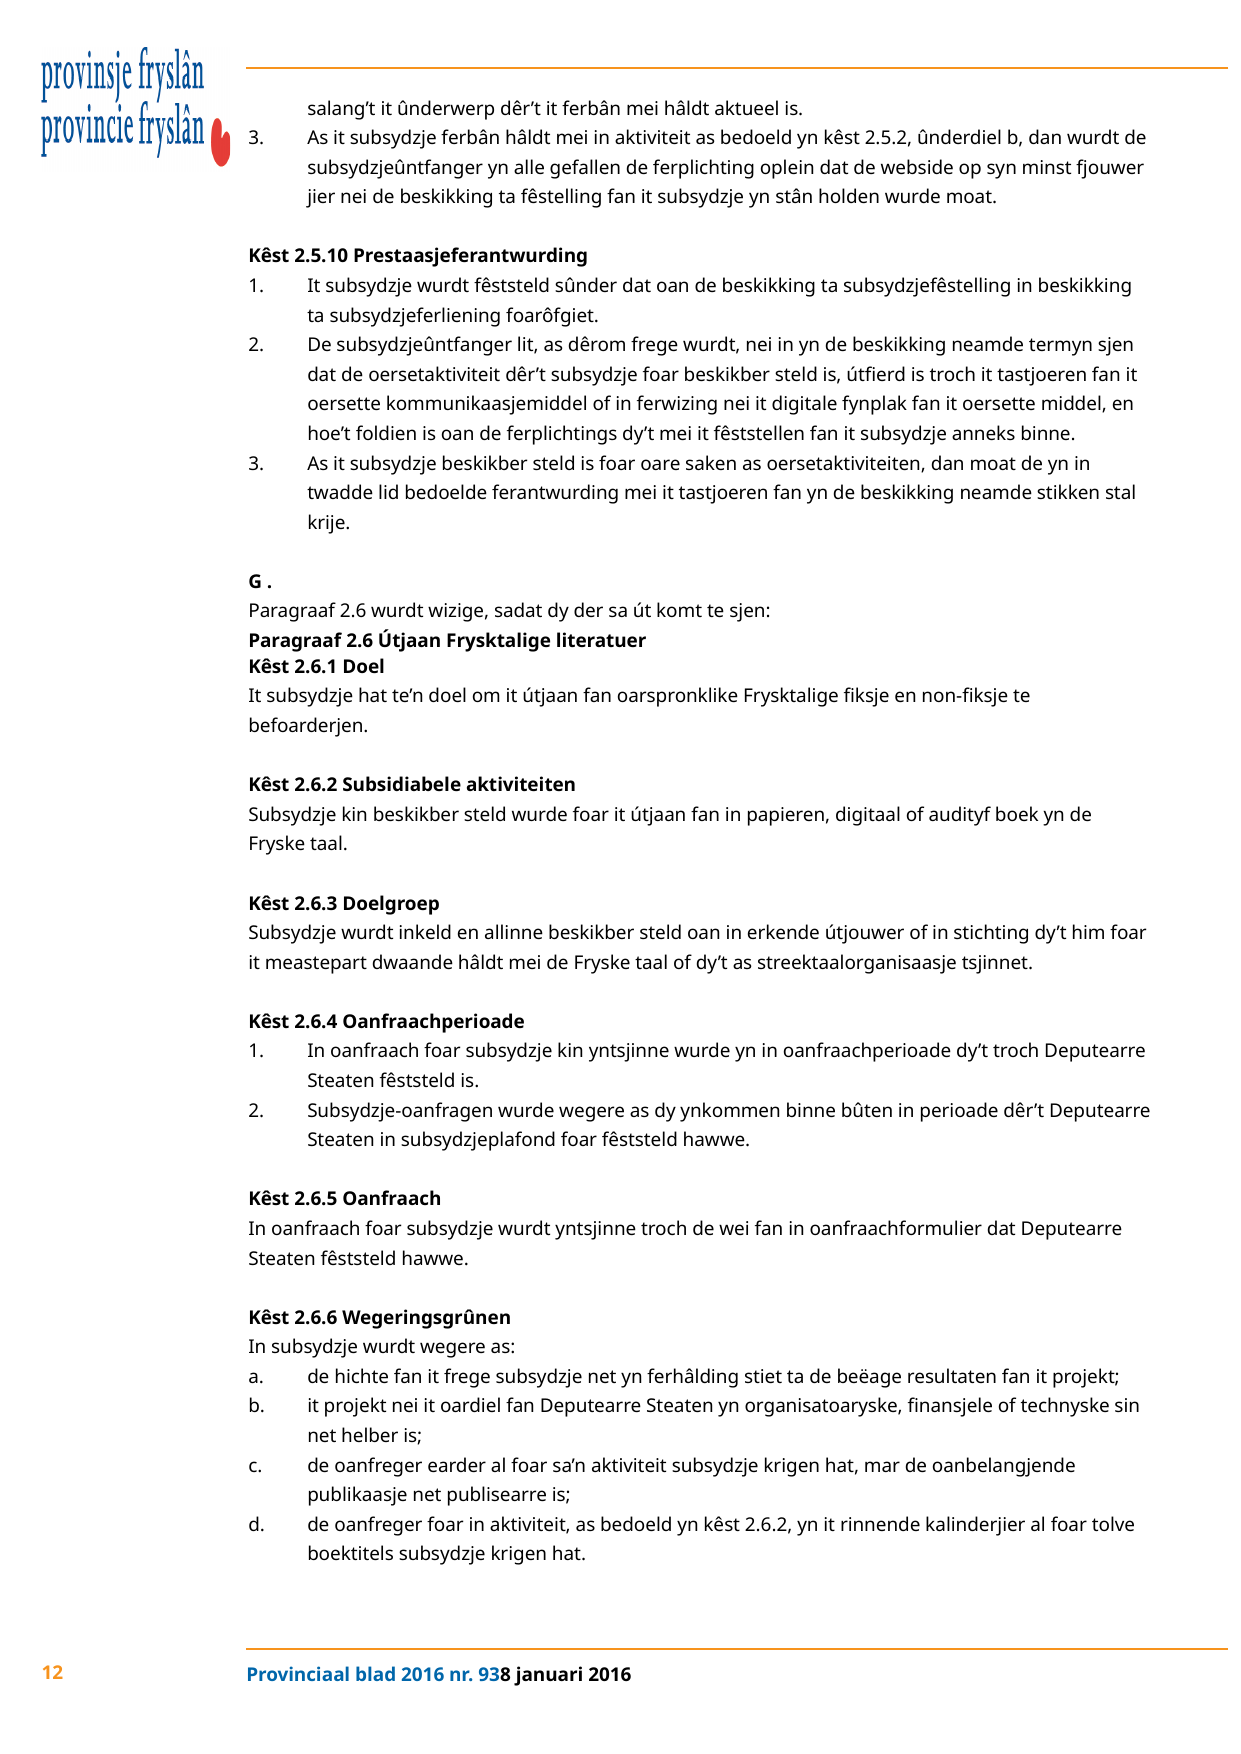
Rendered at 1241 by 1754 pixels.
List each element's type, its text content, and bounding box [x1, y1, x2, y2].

text In oanfraach foar subsydzje wurdt yntsjinne troch de wei fan in oanfraachformulier dat Deputearre Steaten fêststeld hawwe. [248, 1215, 1152, 1270]
text Kêst 2.6.3 Doelgroep [248, 890, 1152, 915]
list It subsydzje wurdt fêststeld sûnder dat oan de beskikking ta subsydzjefêstelling in beskikking ta subsydzjeferliening foarôfgiet. [248, 272, 1152, 328]
text Kêst 2.6.1 Doel [248, 653, 1152, 679]
list de hichte fan it frege subsydzje net yn ferhâlding stiet ta de beëage resultaten fan it projekt; [248, 1363, 1152, 1389]
text Paragraaf 2.6 wurdt wizige, sadat dy der sa út komt te sjen: [248, 598, 1152, 623]
text Subsydzje kin beskikber steld wurde foar it útjaan fan in papieren, digitaal of audityf boek yn de Fryske taal. [248, 801, 1152, 856]
list As it subsydzje ferbân hâldt mei in aktiviteit as bedoeld yn kêst 2.5.2, ûnderdiel b, dan wurdt de subsydzjeûntfanger yn alle gefallen de ferplichting oplein dat de webside op syn minst fjouwer jier nei de beskikking ta fêstelling fan it subsydzje yn stân holden wurde moat. [248, 124, 1152, 209]
list Subsydzje-oanfragen wurde wegere as dy ynkommen binne bûten in perioade dêr’t Deputearre Steaten in subsydzjeplafond foar fêststeld hawwe. [248, 1097, 1152, 1152]
list de oanfreger foar in aktiviteit, as bedoeld yn kêst 2.6.2, yn it rinnende kalinderjier al foar tolve boektitels subsydzje krigen hat. [248, 1511, 1152, 1566]
text It subsydzje hat te’n doel om it útjaan fan oarspronklike Frysktalige fiksje en non-fiksje te befoarderjen. [248, 683, 1152, 738]
text Subsydzje wurdt inkeld en allinne beskikber steld oan in erkende útjouwer of in stichting dy’t him foar it meastepart dwaande hâldt mei de Fryske taal of dy’t as streektaalorganisaasje tsjinnet. [248, 919, 1152, 974]
list De subsydzjeûntfanger lit, as dêrom frege wurdt, nei in yn de beskikking neamde termyn sjen dat de oersetaktiviteit dêr’t subsydzje foar beskikber steld is, útfierd is troch it tastjoeren fan it oersette kommunikaasjemiddel of in ferwizing nei it digitale fynplak fan it oersette middel, en hoe’t foldien is oan de ferplichtings dy’t mei it fêststellen fan it subsydzje anneks binne. [248, 331, 1152, 446]
text Kêst 2.6.5 Oanfraach [248, 1186, 1152, 1211]
list In oanfraach foar subsydzje kin yntsjinne wurde yn in oanfraachperioade dy’t troch Deputearre Steaten fêststeld is. [248, 1038, 1152, 1093]
list salang’t it ûnderwerp dêr’t it ferbân mei hâldt aktueel is. [248, 95, 1152, 121]
text Kêst 2.5.10 Prestaasjeferantwurding [248, 243, 1152, 268]
text In subsydzje wurdt wegere as: [248, 1333, 1152, 1359]
text Kêst 2.6.2 Subsidiabele aktiviteiten [248, 771, 1152, 797]
list it projekt nei it oardiel fan Deputearre Steaten yn organisatoaryske, finansjele of technyske sin net helber is; [248, 1393, 1152, 1448]
text Kêst 2.6.6 Wegeringsgrûnen [248, 1304, 1152, 1329]
text G . [248, 568, 1152, 594]
text Paragraaf 2.6 Útjaan Frysktalige literatuer [248, 627, 1152, 653]
list As it subsydzje beskikber steld is foar oare saken as oersetaktiviteiten, dan moat de yn in twadde lid bedoelde ferantwurding mei it tastjoeren fan yn de beskikking neamde stikken stal krije. [248, 450, 1152, 535]
picture [41, 47, 231, 172]
text Kêst 2.6.4 Oanfraachperioade [248, 1008, 1152, 1034]
list de oanfreger earder al foar sa’n aktiviteit subsydzje krigen hat, mar de oanbelangjende publikaasje net publisearre is; [248, 1452, 1152, 1507]
